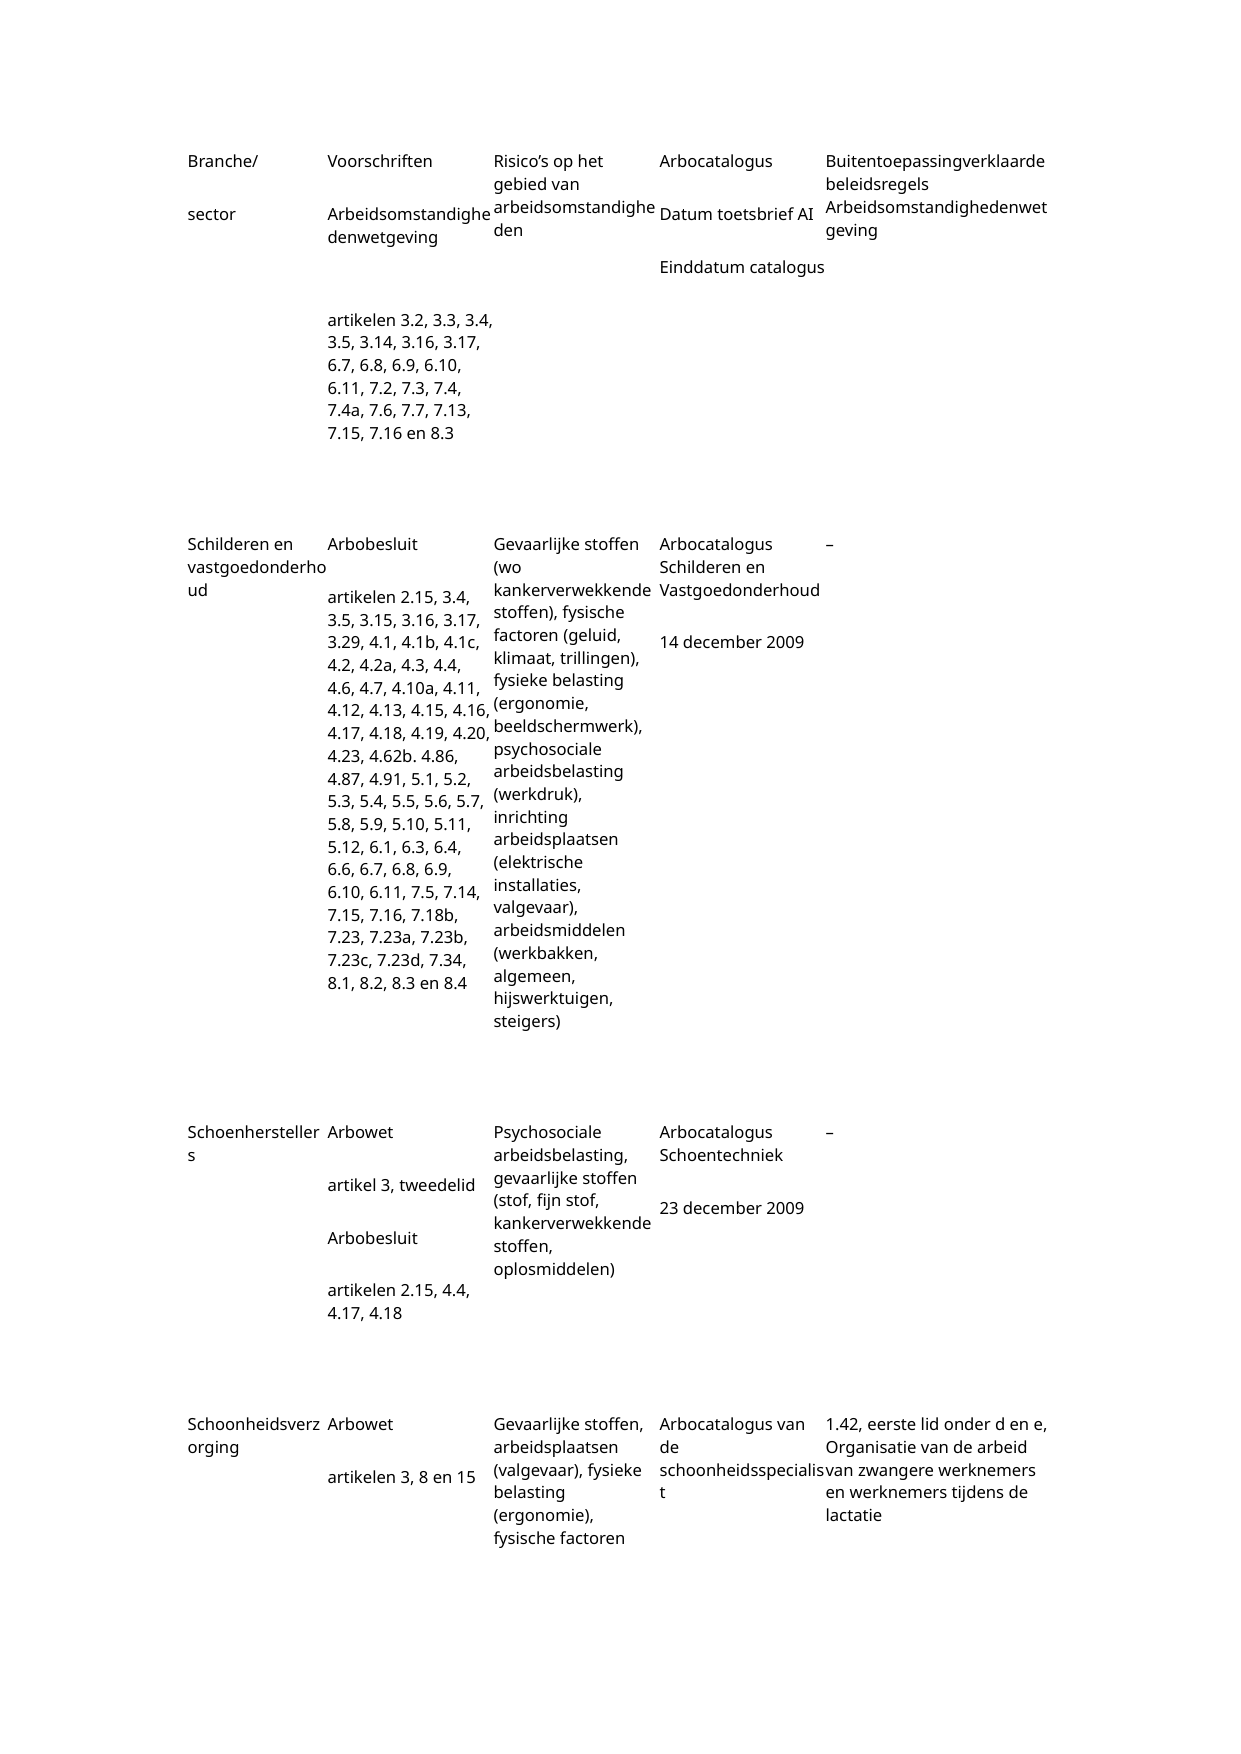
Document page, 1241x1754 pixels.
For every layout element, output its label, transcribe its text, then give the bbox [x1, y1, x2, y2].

table_cell [659, 1063, 825, 1121]
table_cell [825, 308, 1053, 474]
table_cell [327, 1063, 493, 1121]
table_cell Schoenherstellers [188, 1121, 327, 1354]
table_cell Gevaarlijke stoffen, arbeidsplaatsen (valgevaar), fysieke belasting (ergonomie), fysische factoren [493, 1413, 659, 1556]
table_cell [493, 1354, 659, 1413]
table_header Buitentoepassingverklaarde beleidsregels Arbeidsomstandighedenwetgeving [825, 150, 1053, 308]
table_header Voorschriften Arbeidsomstandighedenwetgeving [327, 150, 493, 308]
table_cell – [825, 1121, 1053, 1354]
table_cell [493, 308, 659, 474]
table_cell [188, 308, 327, 474]
table_cell [188, 1063, 327, 1121]
table_cell [825, 1354, 1053, 1413]
table_cell [327, 474, 493, 533]
table_cell [659, 1354, 825, 1413]
table_cell [327, 1354, 493, 1413]
table_header Arbocatalogus Datum toetsbrief AI Einddatum catalogus [659, 150, 825, 308]
table_cell Arbobesluit artikelen 2.15, 3.4, 3.5, 3.15, 3.16, 3.17, 3.29, 4.1, 4.1b, 4.1c, 4.2, 4.2a, 4.3, 4.4, 4.6, 4.7, 4.10a, 4.11, 4.12, 4.13, 4.15, 4.16, 4.17, 4.18, 4.19, 4.20, 4.23, 4.62b. 4.86, 4.87, 4.91, 5.1, 5.2, 5.3, 5.4, 5.5, 5.6, 5.7, 5.8, 5.9, 5.10, 5.11, 5.12, 6.1, 6.3, 6.4, 6.6, 6.7, 6.8, 6.9, 6.10, 6.11, 7.5, 7.14, 7.15, 7.16, 7.18b, 7.23, 7.23a, 7.23b, 7.23c, 7.23d, 7.34, 8.1, 8.2, 8.3 en 8.4 [327, 533, 493, 1062]
table_cell Arbocatalogus Schilderen en Vastgoedonderhoud 14 december 2009 [659, 533, 825, 1062]
table_cell Gevaarlijke stoffen (wo kankerverwekkende stoffen), fysische factoren (geluid, klimaat, trillingen), fysieke belasting (ergonomie, beeldschermwerk), psychosociale arbeidsbelasting (werkdruk), inrichting arbeidsplaatsen (elektrische installaties, valgevaar), arbeidsmiddelen (werkbakken, algemeen, hijswerktuigen, steigers) [493, 533, 659, 1062]
table_cell Arbowet artikel 3, tweedelid Arbobesluit artikelen 2.15, 4.4, 4.17, 4.18 [327, 1121, 493, 1354]
table_cell – [825, 533, 1053, 1062]
table_cell Psychosociale arbeidsbelasting, gevaarlijke stoffen (stof, fijn stof, kankerverwekkende stoffen, oplosmiddelen) [493, 1121, 659, 1354]
table_cell [659, 308, 825, 474]
table_cell 1.42, eerste lid onder d en e, Organisatie van de arbeid van zwangere werknemers en werknemers tijdens de lactatie [825, 1413, 1053, 1556]
table_cell Schilderen en vastgoedonderhoud [188, 533, 327, 1062]
table_cell Arbocatalogus van de schoonheidsspecialist [659, 1413, 825, 1556]
table_cell [188, 1354, 327, 1413]
table_cell artikelen 3.2, 3.3, 3.4, 3.5, 3.14, 3.16, 3.17, 6.7, 6.8, 6.9, 6.10, 6.11, 7.2, 7.3, 7.4, 7.4a, 7.6, 7.7, 7.13, 7.15, 7.16 en 8.3 [327, 308, 493, 474]
table_cell [493, 474, 659, 533]
table_cell [188, 474, 327, 533]
table_cell [825, 1063, 1053, 1121]
table_cell Arbocatalogus Schoentechniek 23 december 2009 [659, 1121, 825, 1354]
table_cell [659, 474, 825, 533]
table_header Branche/ sector [188, 150, 327, 308]
table_cell [493, 1063, 659, 1121]
table_cell [825, 474, 1053, 533]
table_cell Schoonheidsverzorging [188, 1413, 327, 1556]
table_header Risico’s op het gebied van arbeidsomstandigheden [493, 150, 659, 308]
table_cell Arbowet artikelen 3, 8 en 15 [327, 1413, 493, 1556]
